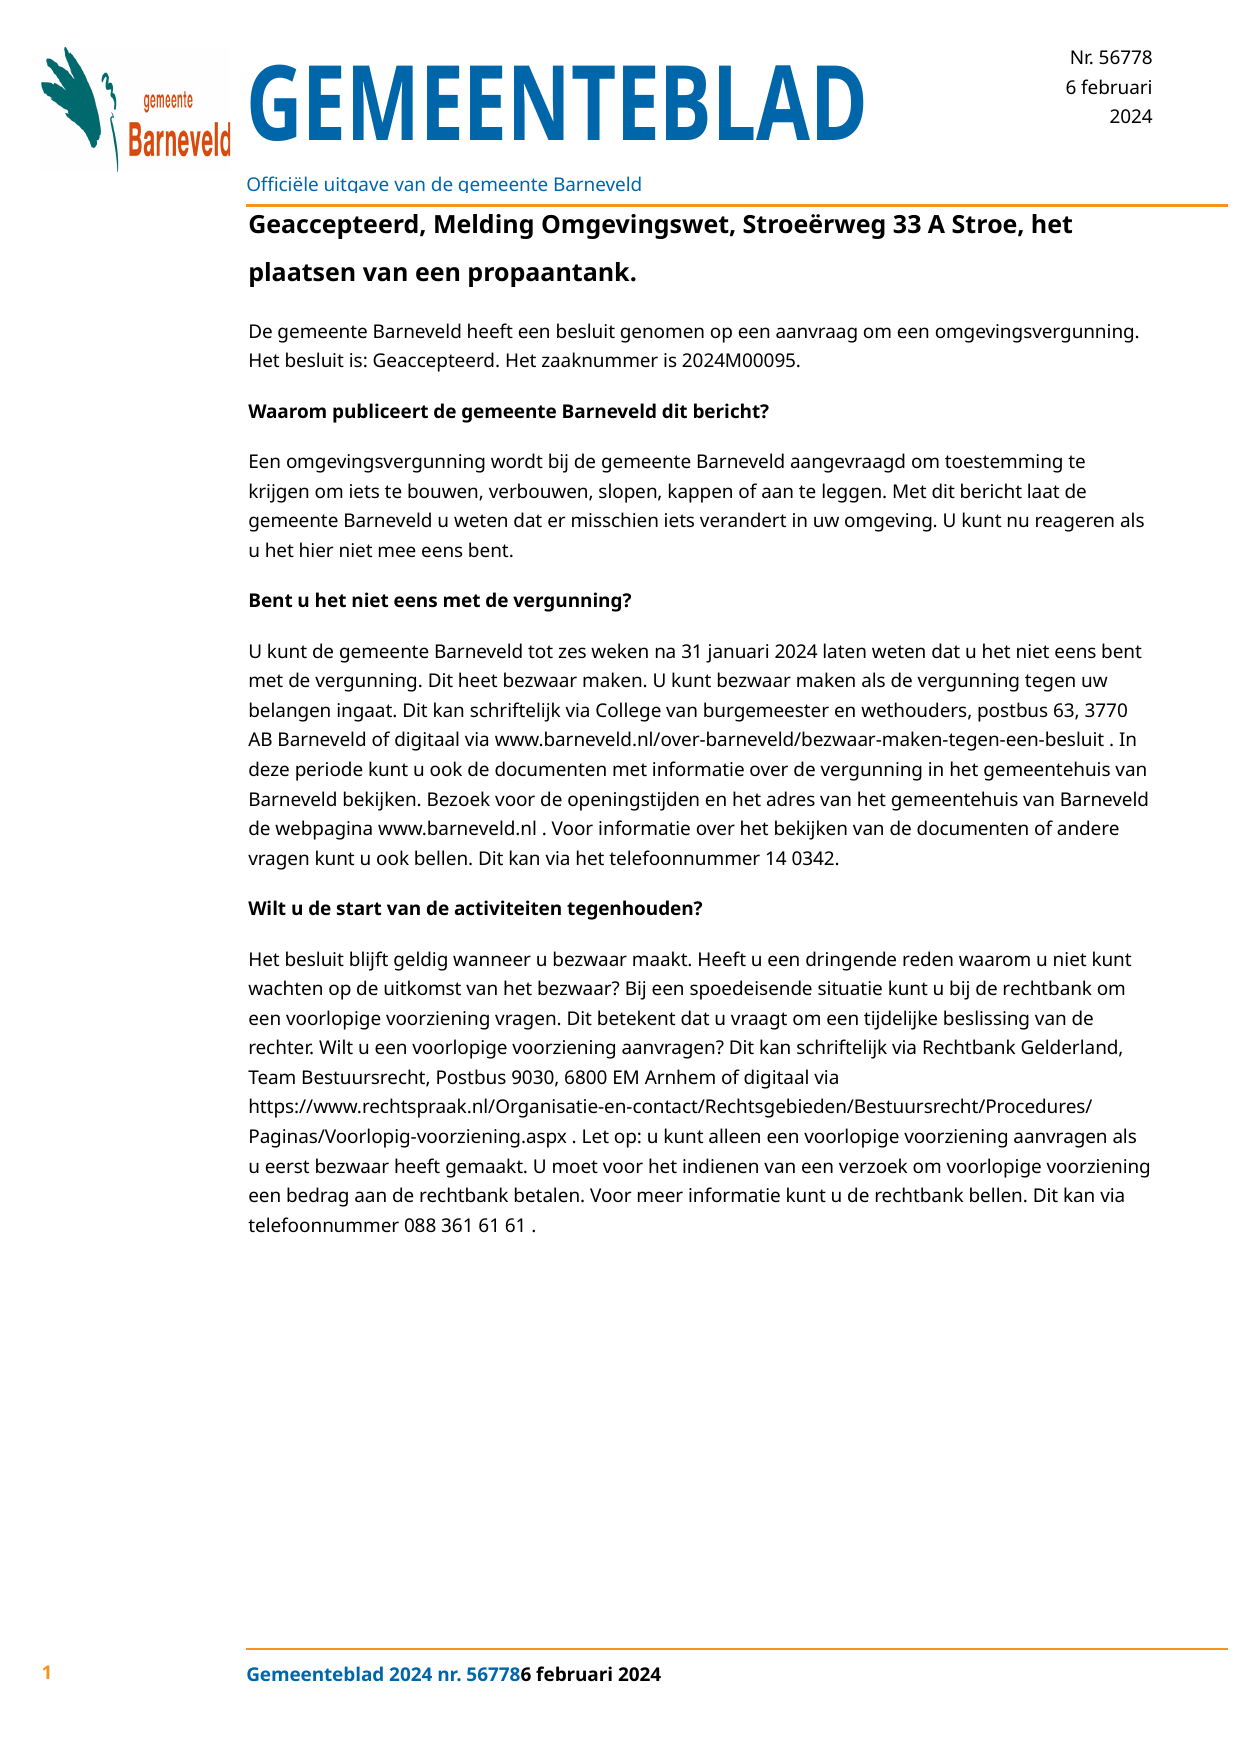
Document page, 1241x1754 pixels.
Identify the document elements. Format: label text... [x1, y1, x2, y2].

text Het besluit blijft geldig wanneer u bezwaar maakt. Heeft u een dringende reden waarom u niet kunt wachten op de uitkomst van het bezwaar? Bij een spoedeisende situatie kunt u bij de rechtbank om een voorlopige voorziening vragen. Dit betekent dat u vraagt om een tijdelijke beslissing van de rechter. Wilt u een voorlopige voorziening aanvragen? Dit kan schriftelijk via Rechtbank Gelderland, Team Bestuursrecht, Postbus 9030, 6800 EM Arnhem of digitaal via https://www.rechtspraak.nl/Organisatie-en-contact/Rechtsgebieden/Bestuursrecht/Procedures/Paginas/Voorlopig-voorziening.aspx . Let op: u kunt alleen een voorlopige voorziening aanvragen als u eerst bezwaar heeft gemaakt. U moet voor het indienen van een verzoek om voorlopige voorziening een bedrag aan de rechtbank betalen. Voor meer informatie kunt u de rechtbank bellen. Dit kan via telefoonnummer 088 361 61 61 . [248, 946, 1152, 1238]
picture [41, 47, 231, 172]
text Wilt u de start van de activiteiten tegenhouden? [248, 895, 1152, 921]
text Waarom publiceert de gemeente Barneveld dit bericht? [248, 398, 1152, 424]
text Een omgevingsvergunning wordt bij de gemeente Barneveld aangevraagd om toestemming te krijgen om iets te bouwen, verbouwen, slopen, kappen of aan te leggen. Met dit bericht laat de gemeente Barneveld u weten dat er misschien iets verandert in uw omgeving. U kunt nu reageren als u het hier niet mee eens bent. [248, 448, 1152, 563]
text Geaccepteerd, Melding Omgevingswet, Stroeërweg 33 A Stroe, het plaatsen van een propaantank. [248, 207, 1152, 288]
text De gemeente Barneveld heeft een besluit genomen op een aanvraag om een omgevingsvergunning. Het besluit is: Geaccepteerd. Het zaaknummer is 2024M00095. [248, 318, 1152, 373]
text U kunt de gemeente Barneveld tot zes weken na 31 januari 2024 laten weten dat u het niet eens bent met de vergunning. Dit heet bezwaar maken. U kunt bezwaar maken als de vergunning tegen uw belangen ingaat. Dit kan schriftelijk via College van burgemeester en wethouders, postbus 63, 3770 AB Barneveld of digitaal via www.barneveld.nl/over-barneveld/bezwaar-maken-tegen-een-besluit . In deze periode kunt u ook de documenten met informatie over de vergunning in het gemeentehuis van Barneveld bekijken. Bezoek voor de openingstijden en het adres van het gemeentehuis van Barneveld de webpagina www.barneveld.nl . Voor informatie over het bekijken van de documenten of andere vragen kunt u ook bellen. Dit kan via het telefoonnummer 14 0342. [248, 638, 1152, 871]
text Bent u het niet eens met de vergunning? [248, 587, 1152, 613]
